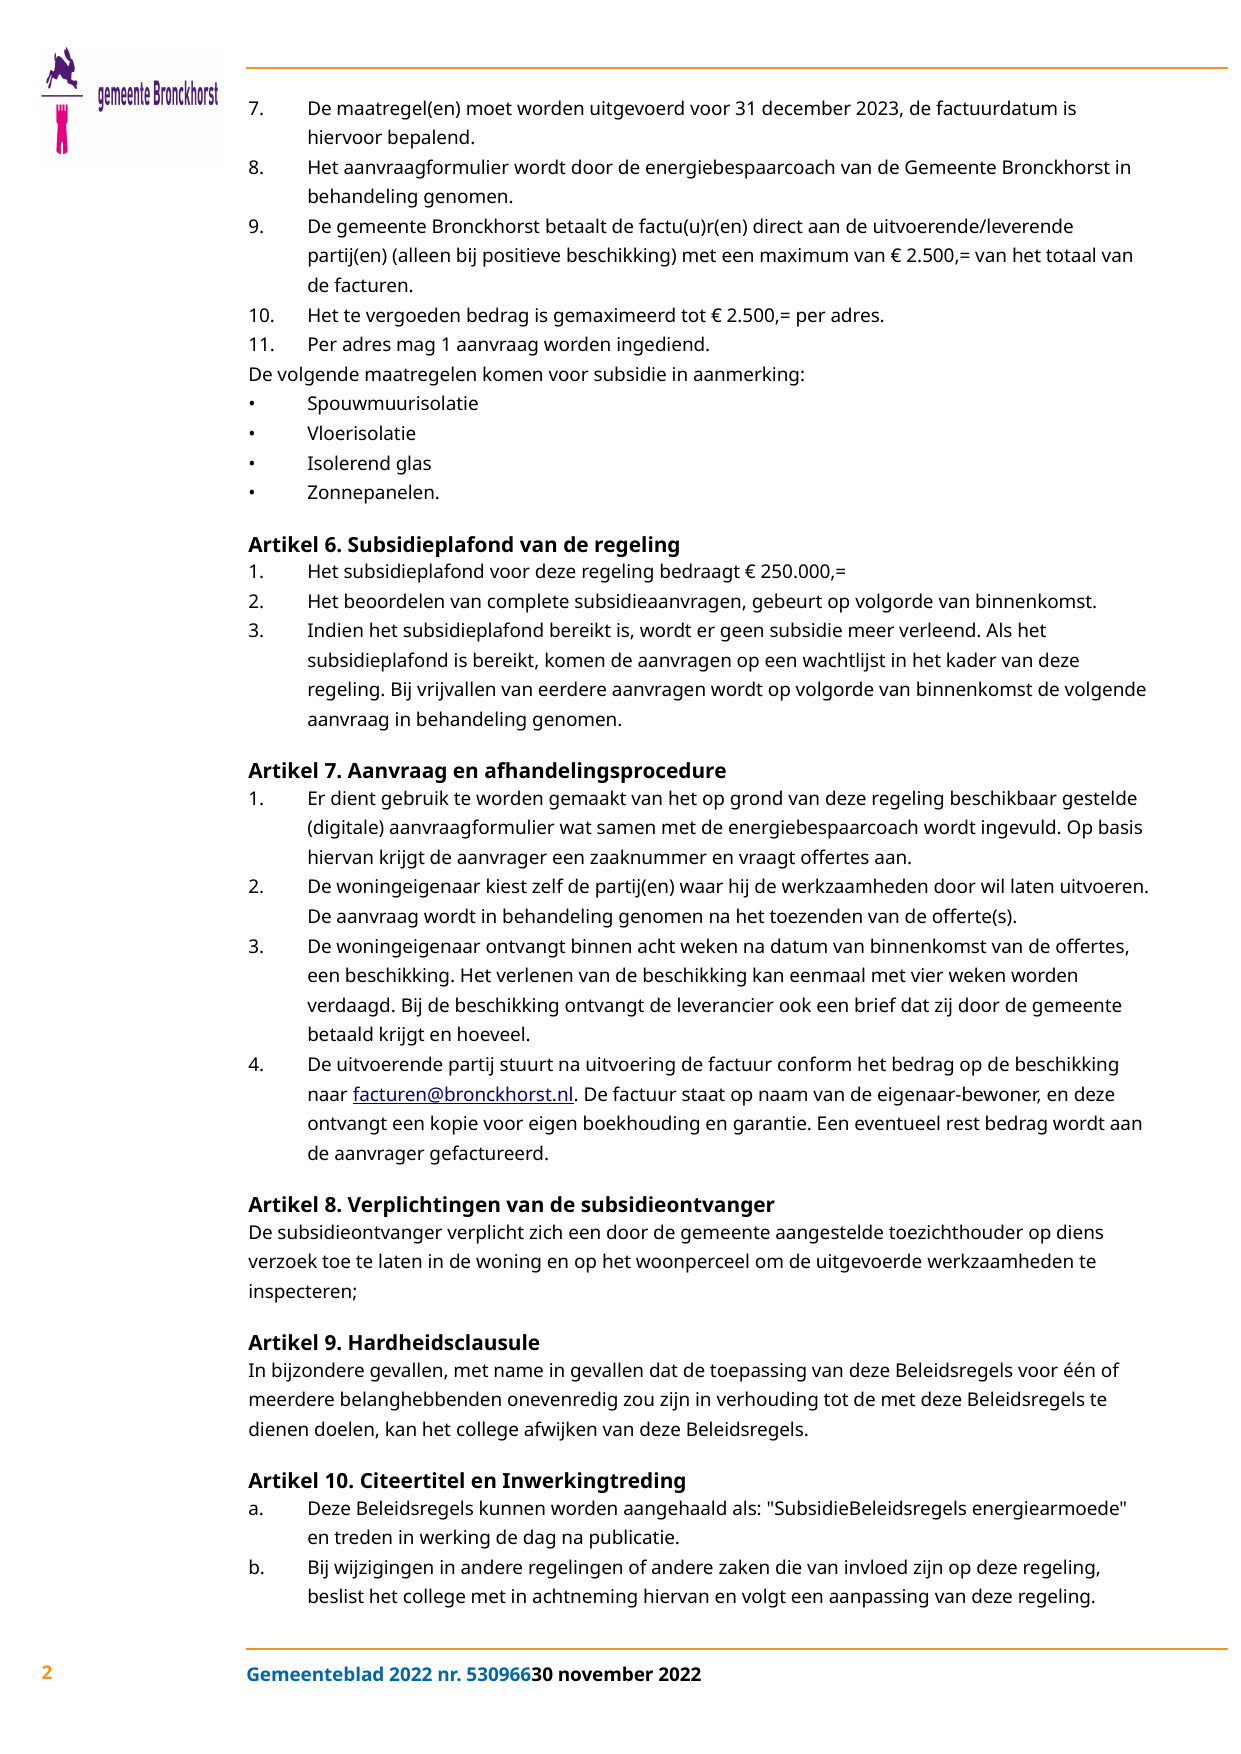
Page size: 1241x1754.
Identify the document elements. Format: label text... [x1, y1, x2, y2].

text Artikel 7. Aanvraag en afhandelingsprocedure [248, 757, 1152, 785]
picture [41, 47, 231, 172]
list De maatregel(en) moet worden uitgevoerd voor 31 december 2023, de factuurdatum is hiervoor bepalend. [248, 95, 1152, 150]
text Artikel 8. Verplichtingen van de subsidieontvanger [248, 1190, 1152, 1219]
list Bij wijzigingen in andere regelingen of andere zaken die van invloed zijn op deze regeling, beslist het college met in achtneming hiervan en volgt een aanpassing van deze regeling. [248, 1554, 1152, 1609]
list De woningeigenaar ontvangt binnen acht weken na datum van binnenkomst van de offertes, een beschikking. Het verlenen van de beschikking kan eenmaal met vier weken worden verdaagd. Bij de beschikking ontvangt de leverancier ook een brief dat zij door de gemeente betaald krijgt en hoeveel. [248, 933, 1152, 1047]
list Het aanvraagformulier wordt door de energiebespaarcoach van de Gemeente Bronckhorst in behandeling genomen. [248, 154, 1152, 209]
list De gemeente Bronckhorst betaalt de factu(u)r(en) direct aan de uitvoerende/leverende partij(en) (alleen bij positieve beschikking) met een maximum van € 2.500,= van het totaal van de facturen. [248, 213, 1152, 298]
list De woningeigenaar kiest zelf de partij(en) waar hij de werkzaamheden door wil laten uitvoeren. De aanvraag wordt in behandeling genomen na het toezenden van de offerte(s). [248, 874, 1152, 929]
list Per adres mag 1 aanvraag worden ingediend. [248, 331, 1152, 357]
list Vloerisolatie [248, 420, 1152, 446]
text Artikel 9. Hardheidsclausule [248, 1328, 1152, 1357]
text De volgende maatregelen komen voor subsidie in aanmerking: [248, 361, 1152, 387]
text In bijzondere gevallen, met name in gevallen dat de toepassing van deze Beleidsregels voor één of meerdere belanghebbenden onevenredig zou zijn in verhouding tot de met deze Beleidsregels te dienen doelen, kan het college afwijken van deze Beleidsregels. [248, 1357, 1152, 1442]
list Het te vergoeden bedrag is gemaximeerd tot € 2.500,= per adres. [248, 302, 1152, 328]
list Isolerend glas [248, 450, 1152, 476]
text De subsidieontvanger verplicht zich een door de gemeente aangestelde toezichthouder op diens verzoek toe te laten in de woning en op het woonperceel om de uitgevoerde werkzaamheden te inspecteren; [248, 1219, 1152, 1304]
text Artikel 10. Citeertitel en Inwerkingtreding [248, 1466, 1152, 1495]
list Er dient gebruik te worden gemaakt van het op grond van deze regeling beschikbaar gestelde (digitale) aanvraagformulier wat samen met de energiebespaarcoach wordt ingevuld. Op basis hiervan krijgt de aanvrager een zaaknummer en vraagt offertes aan. [248, 785, 1152, 870]
list Het beoordelen van complete subsidieaanvragen, gebeurt op volgorde van binnenkomst. [248, 588, 1152, 613]
list Indien het subsidieplafond bereikt is, wordt er geen subsidie meer verleend. Als het subsidieplafond is bereikt, komen de aanvragen op een wachtlijst in het kader van deze regeling. Bij vrijvallen van eerdere aanvragen wordt op volgorde van binnenkomst de volgende aanvraag in behandeling genomen. [248, 617, 1152, 732]
list Deze Beleidsregels kunnen worden aangehaald als: "SubsidieBeleidsregels energiearmoede" en treden in werking de dag na publicatie. [248, 1495, 1152, 1550]
list Zonnepanelen. [248, 479, 1152, 505]
list Spouwmuurisolatie [248, 391, 1152, 416]
list De uitvoerende partij stuurt na uitvoering de factuur conform het bedrag op de beschikking naar facturen@bronckhorst.nl. De factuur staat op naam van de eigenaar-bewoner, en deze ontvangt een kopie voor eigen boekhouding en garantie. Een eventueel rest bedrag wordt aan de aanvrager gefactureerd. [248, 1051, 1152, 1166]
list Het subsidieplafond voor deze regeling bedraagt € 250.000,= [248, 558, 1152, 584]
text Artikel 6. Subsidieplafond van de regeling [248, 530, 1152, 558]
